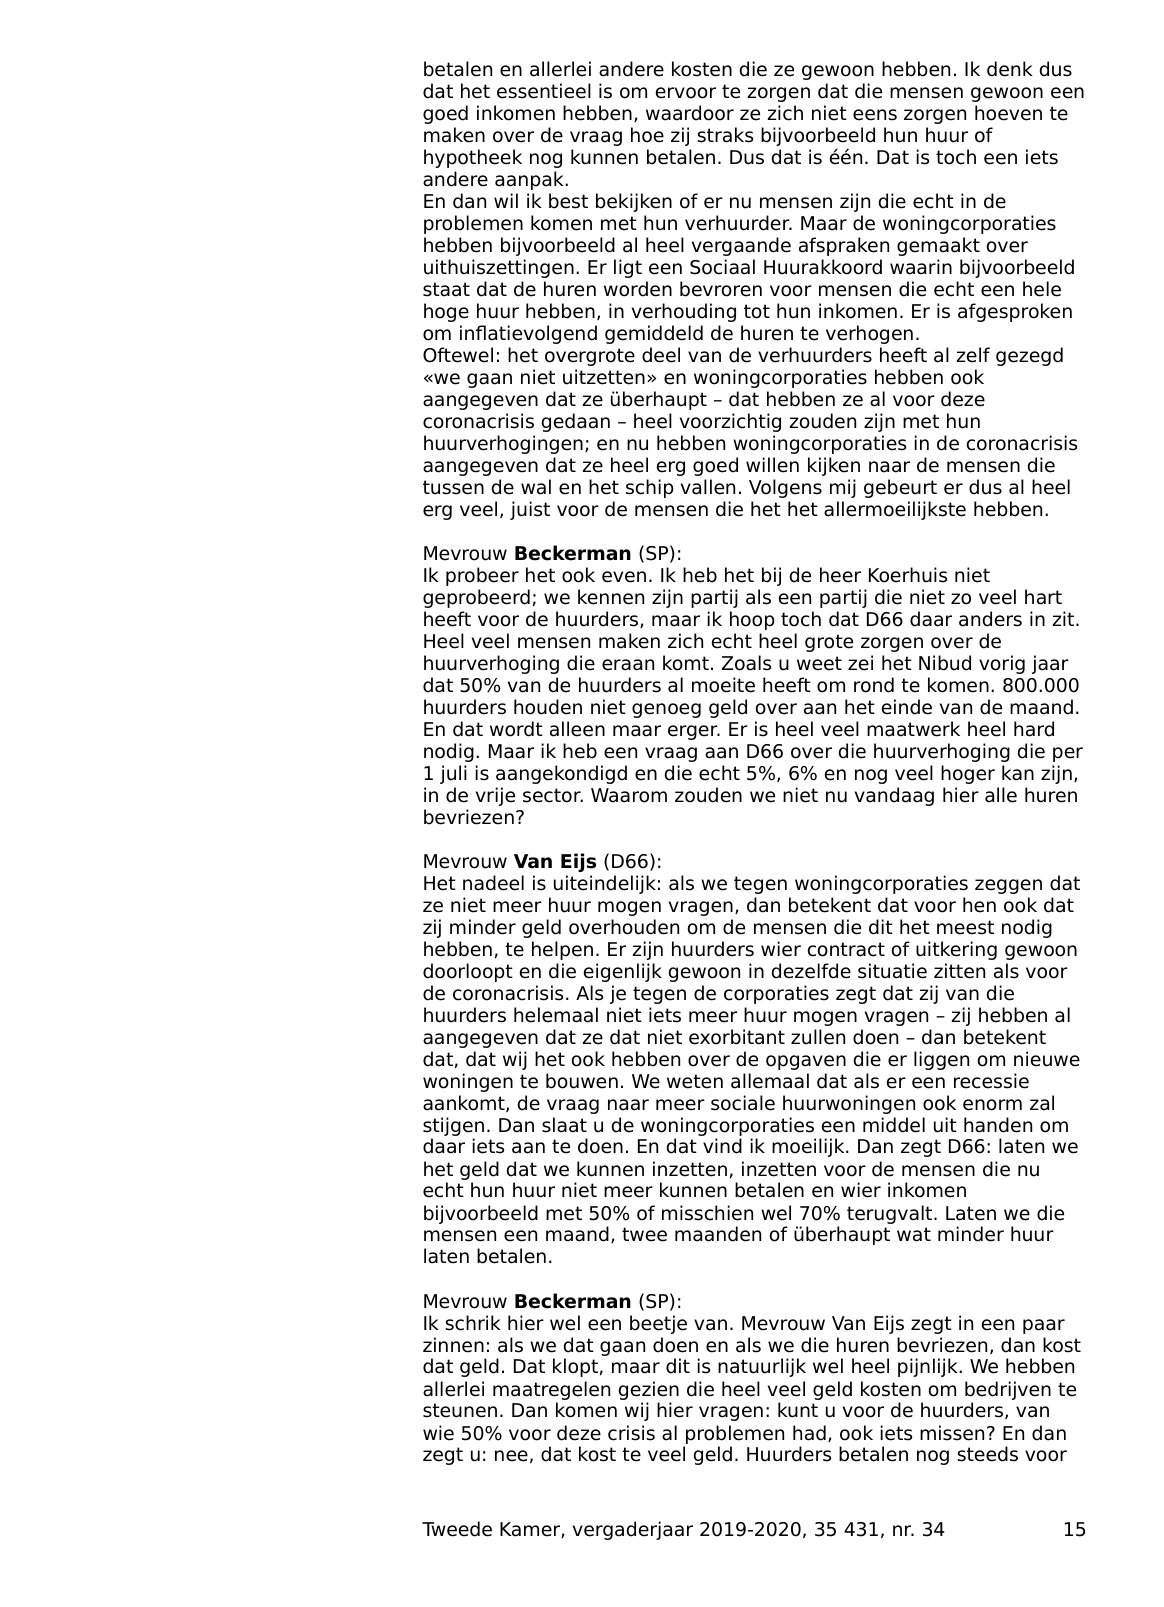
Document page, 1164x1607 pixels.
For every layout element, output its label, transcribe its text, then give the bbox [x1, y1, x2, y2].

text Ik schrik hier wel een beetje van. Mevrouw Van Eijs zegt in een paar zinnen: als we dat gaan doen en als we die huren bevriezen, dan kost dat geld. Dat klopt, maar dit is natuurlijk wel heel pijnlijk. We hebben allerlei maatregelen gezien die heel veel geld kosten om bedrijven te steunen. Dan komen wij hier vragen: kunt u voor de huurders, van wie 50% voor deze crisis al problemen had, ook iets missen? En dan zegt u: nee, dat kost te veel geld. Huurders betalen nog steeds voor [422, 1312, 1087, 1466]
text Mevrouw Beckerman (SP): [422, 1291, 1087, 1312]
text Oftewel: het overgrote deel van de verhuurders heeft al zelf gezegd «we gaan niet uitzetten» en woningcorporaties hebben ook aangegeven dat ze überhaupt – dat hebben ze al voor deze coronacrisis gedaan – heel voorzichtig zouden zijn met hun huurverhogingen; en nu hebben woningcorporaties in de coronacrisis aangegeven dat ze heel erg goed willen kijken naar de mensen die tussen de wal en het schip vallen. Volgens mij gebeurt er dus al heel erg veel, juist voor de mensen die het het allermoeilijkste hebben. [422, 345, 1087, 521]
text Mevrouw Van Eijs (D66): [422, 851, 1087, 873]
text Mevrouw Beckerman (SP): [422, 543, 1087, 565]
text Ik probeer het ook even. Ik heb het bij de heer Koerhuis niet geprobeerd; we kennen zijn partij als een partij die niet zo veel hart heeft voor de huurders, maar ik hoop toch dat D66 daar anders in zit. Heel veel mensen maken zich echt heel grote zorgen over de huurverhoging die eraan komt. Zoals u weet zei het Nibud vorig jaar dat 50% van de huurders al moeite heeft om rond te komen. 800.000 huurders houden niet genoeg geld over aan het einde van de maand. En dat wordt alleen maar erger. Er is heel veel maatwerk heel hard nodig. Maar ik heb een vraag aan D66 over die huurverhoging die per 1 juli is aangekondigd en die echt 5%, 6% en nog veel hoger kan zijn, in de vrije sector. Waarom zouden we niet nu vandaag hier alle huren bevriezen? [422, 565, 1087, 828]
text En dan wil ik best bekijken of er nu mensen zijn die echt in de problemen komen met hun verhuurder. Maar de woningcorporaties hebben bijvoorbeeld al heel vergaande afspraken gemaakt over uithuiszettingen. Er ligt een Sociaal Huurakkoord waarin bijvoorbeeld staat dat de huren worden bevroren voor mensen die echt een hele hoge huur hebben, in verhouding tot hun inkomen. Er is afgesproken om inflatievolgend gemiddeld de huren te verhogen. [422, 191, 1087, 345]
text betalen en allerlei andere kosten die ze gewoon hebben. Ik denk dus dat het essentieel is om ervoor te zorgen dat die mensen gewoon een goed inkomen hebben, waardoor ze zich niet eens zorgen hoeven te maken over de vraag hoe zij straks bijvoorbeeld hun huur of hypotheek nog kunnen betalen. Dus dat is één. Dat is toch een iets andere aanpak. [422, 59, 1087, 191]
text Het nadeel is uiteindelijk: als we tegen woningcorporaties zeggen dat ze niet meer huur mogen vragen, dan betekent dat voor hen ook dat zij minder geld overhouden om de mensen die dit het meest nodig hebben, te helpen. Er zijn huurders wier contract of uitkering gewoon doorloopt en die eigenlijk gewoon in dezelfde situatie zitten als voor de coronacrisis. Als je tegen de corporaties zegt dat zij van die huurders helemaal niet iets meer huur mogen vragen – zij hebben al aangegeven dat ze dat niet exorbitant zullen doen – dan betekent dat, dat wij het ook hebben over de opgaven die er liggen om nieuwe woningen te bouwen. We weten allemaal dat als er een recessie aankomt, de vraag naar meer sociale huurwoningen ook enorm zal stijgen. Dan slaat u de woningcorporaties een middel uit handen om daar iets aan te doen. En dat vind ik moeilijk. Dan zegt D66: laten we het geld dat we kunnen inzetten, inzetten voor de mensen die nu echt hun huur niet meer kunnen betalen en wier inkomen bijvoorbeeld met 50% of misschien wel 70% terugvalt. Laten we die mensen een maand, twee maanden of überhaupt wat minder huur laten betalen. [422, 873, 1087, 1268]
